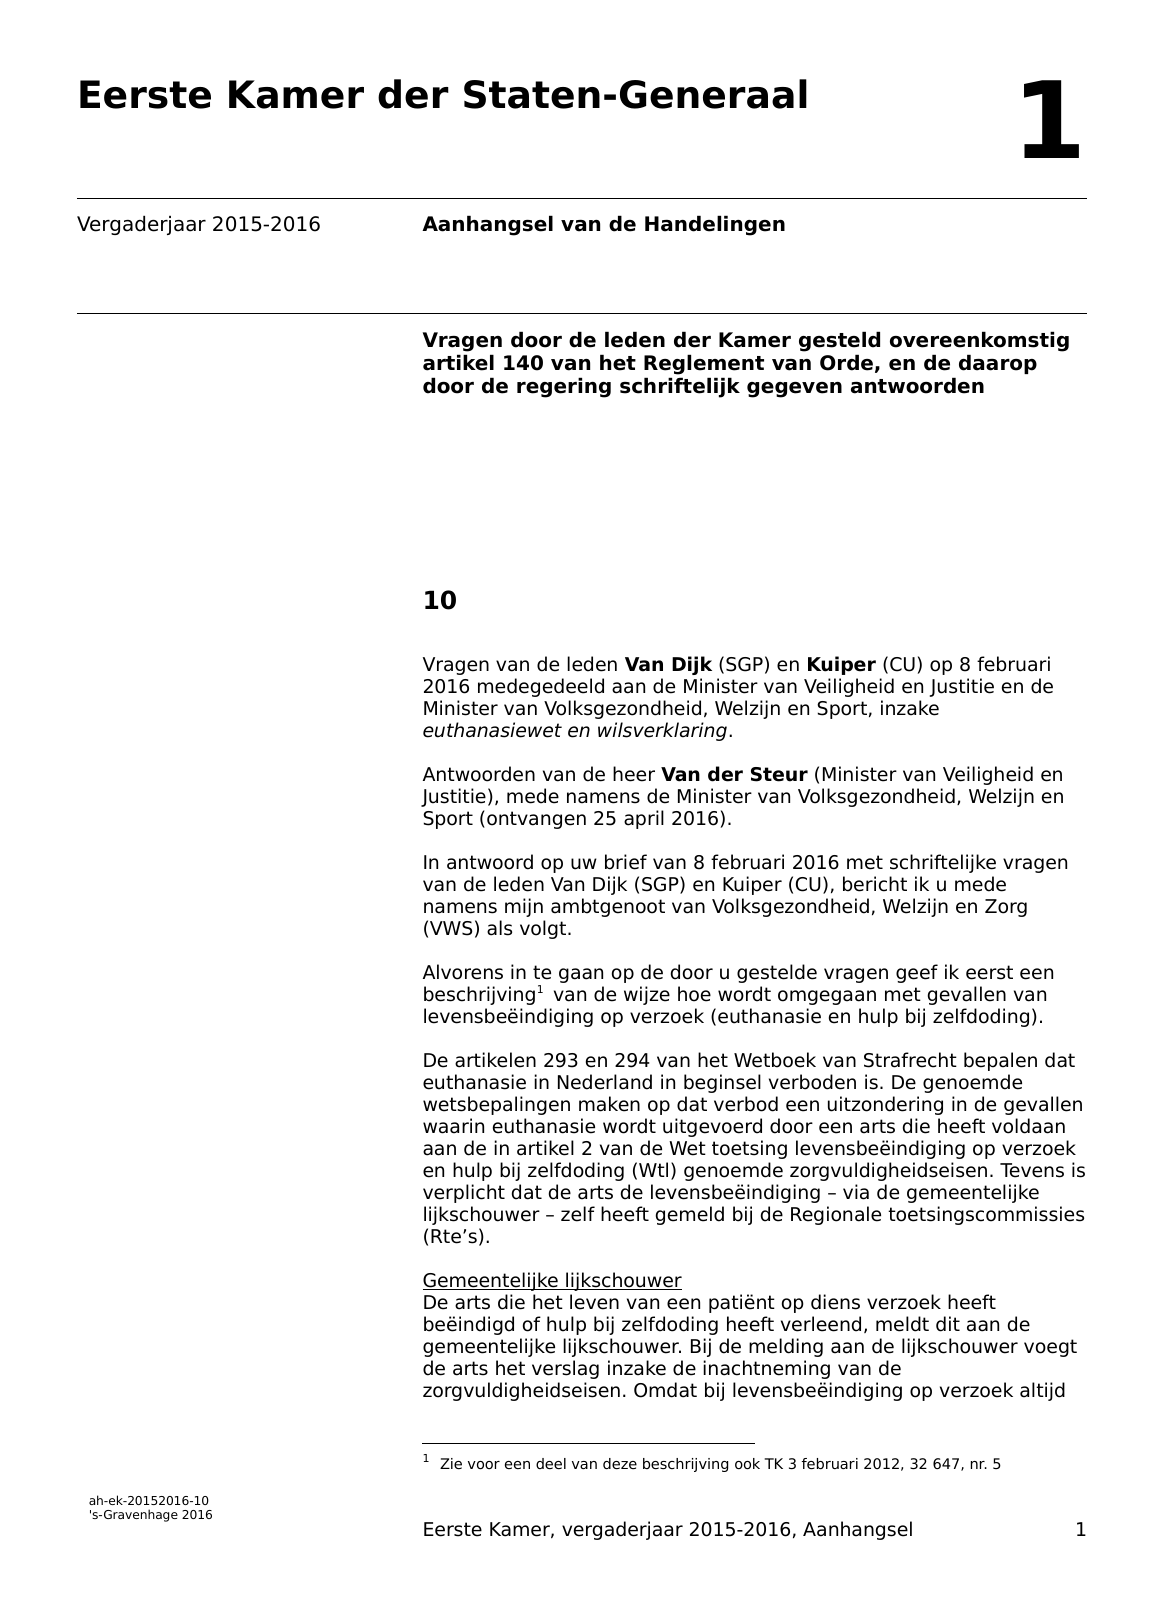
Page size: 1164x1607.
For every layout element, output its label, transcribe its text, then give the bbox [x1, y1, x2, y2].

text De artikelen 293 en 294 van het Wetboek van Strafrecht bepalen dat euthanasie in Nederland in beginsel verboden is. De genoemde wetsbepalingen maken op dat verbod een uitzondering in de gevallen waarin euthanasie wordt uitgevoerd door een arts die heeft voldaan aan de in artikel 2 van de Wet toetsing levensbeëindiging op verzoek en hulp bij zelfdoding (Wtl) genoemde zorgvuldigheidseisen. Tevens is verplicht dat de arts de levensbeëindiging – via de gemeentelijke lijkschouwer – zelf heeft gemeld bij de Regionale toetsingscommissies (Rte’s). [422, 1050, 1087, 1248]
text Alvorens in te gaan op de door u gestelde vragen geef ik eerst een beschrijving van de wijze hoe wordt omgegaan met gevallen van levensbeëindiging op verzoek (euthanasie en hulp bij zelfdoding). [422, 962, 1087, 1028]
table_cell Vergaderjaar 2015-2016 [77, 199, 422, 313]
table_header 1 [886, 59, 1087, 198]
text 's-Gravenhage 2016 [88, 1508, 323, 1522]
text De arts die het leven van een patiënt op diens verzoek heeft beëindigd of hulp bij zelfdoding heeft verleend, meldt dit aan de gemeentelijke lijkschouwer. Bij de melding aan de lijkschouwer voegt de arts het verslag inzake de inachtneming van de zorgvuldigheidseisen. Omdat bij levensbeëindiging op verzoek altijd [422, 1292, 1087, 1402]
table_cell Aanhangsel van de Handelingen [422, 199, 1087, 313]
table_cell Vragen door de leden der Kamer gesteld overeenkomstig artikel 140 van het Reglement van Orde, en de daarop door de regering schriftelijk gegeven antwoorden [422, 314, 1087, 398]
text 10 [422, 586, 1087, 615]
text In antwoord op uw brief van 8 februari 2016 met schriftelijke vragen van de leden Van Dijk (SGP) en Kuiper (CU), bericht ik u mede namens mijn ambtgenoot van Volksgezondheid, Welzijn en Zorg (VWS) als volgt. [422, 852, 1087, 940]
text Zie voor een deel van deze beschrijving ook TK 3 februari 2012, 32 647, nr. 5 [422, 1452, 1087, 1474]
table_header Eerste Kamer der Staten-Generaal [77, 59, 886, 198]
table_cell [77, 314, 422, 398]
text Gemeentelijke lijkschouwer [422, 1270, 1087, 1292]
text ah-ek-20152016-10 [88, 1494, 323, 1508]
text Vragen van de leden Van Dijk (SGP) en Kuiper (CU) op 8 februari 2016 medegedeeld aan de Minister van Veiligheid en Justitie en de Minister van Volksgezondheid, Welzijn en Sport, inzake euthanasiewet en wilsverklaring. [422, 653, 1087, 741]
text Antwoorden van de heer Van der Steur (Minister van Veiligheid en Justitie), mede namens de Minister van Volksgezondheid, Welzijn en Sport (ontvangen 25 april 2016). [422, 764, 1087, 829]
